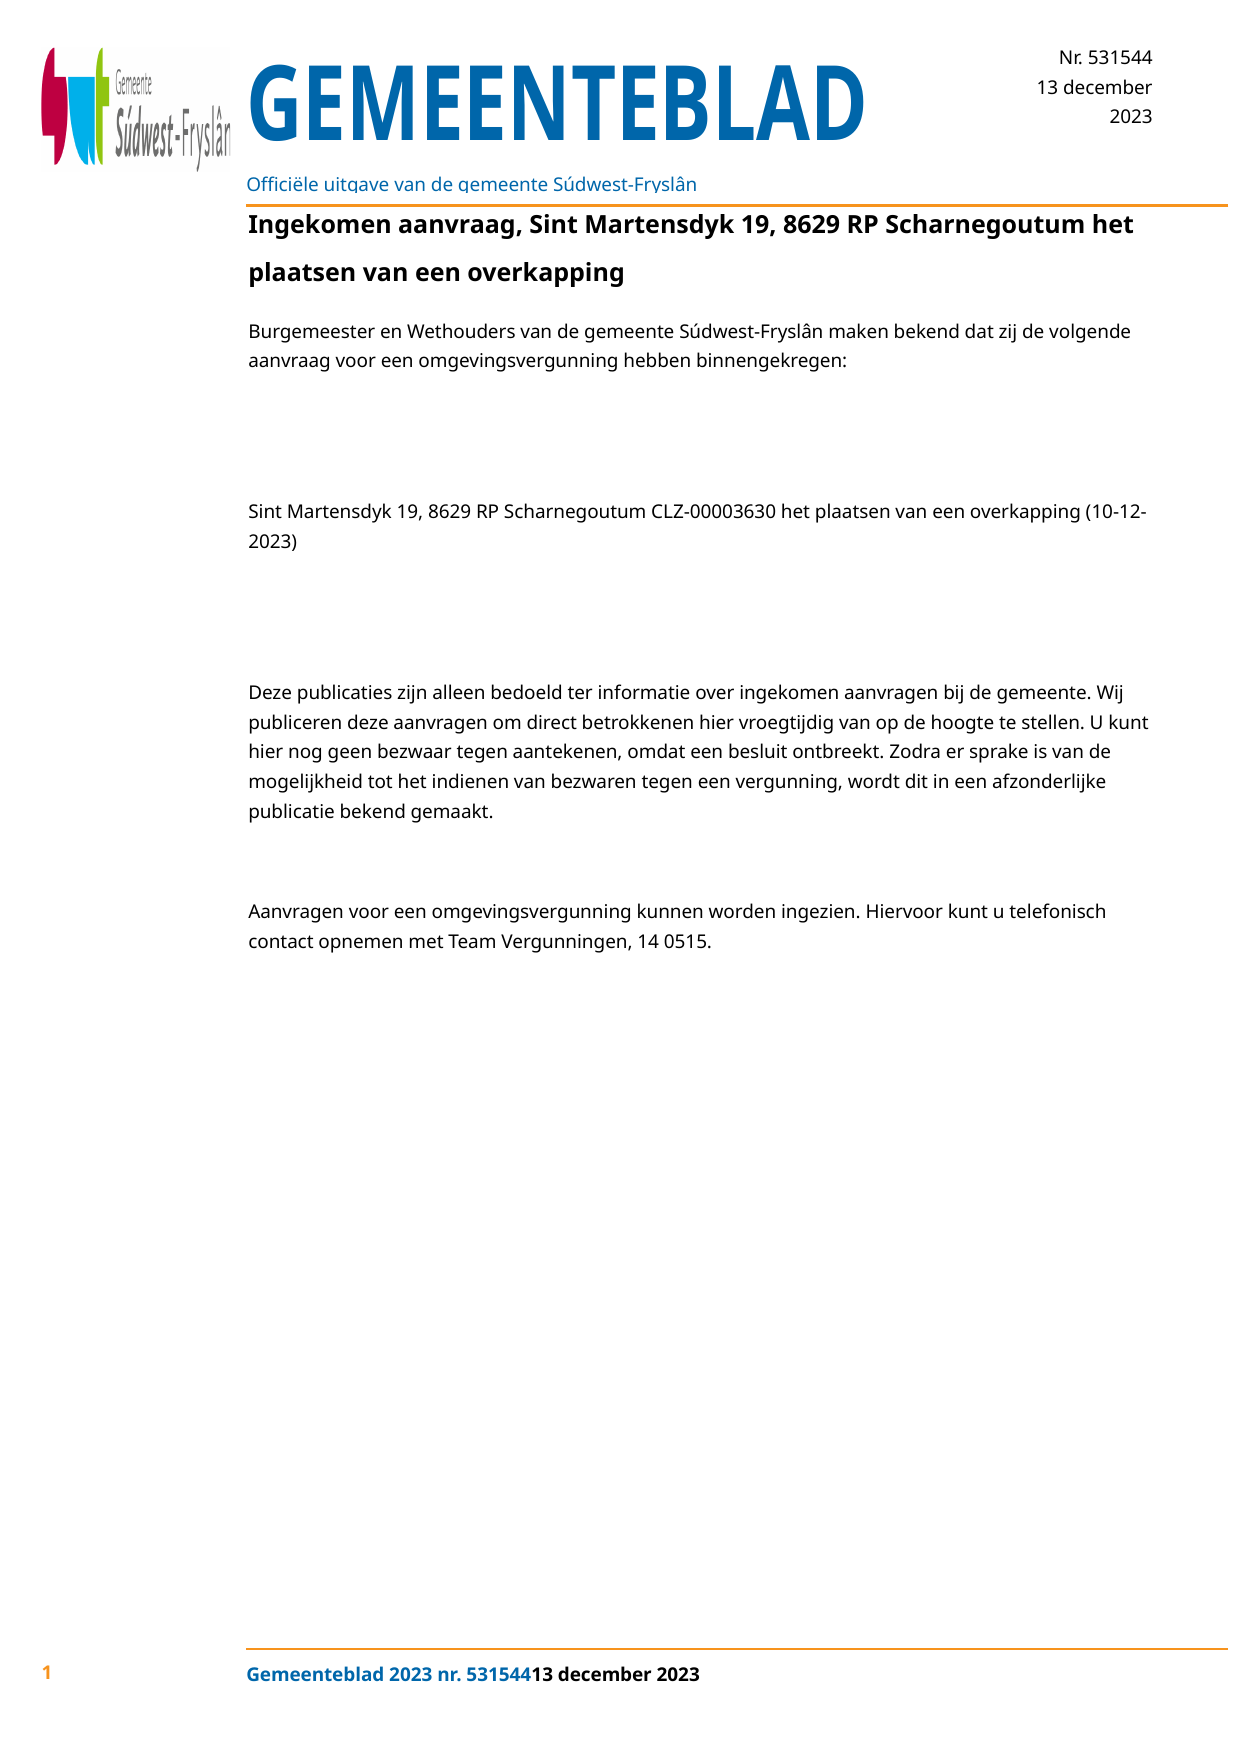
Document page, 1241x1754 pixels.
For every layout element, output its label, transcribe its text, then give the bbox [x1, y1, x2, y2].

text Deze publicaties zijn alleen bedoeld ter informatie over ingekomen aanvragen bij de gemeente. Wij publiceren deze aanvragen om direct betrokkenen hier vroegtijdig van op de hoogte te stellen. U kunt hier nog geen bezwaar tegen aantekenen, omdat een besluit ontbreekt. Zodra er sprake is van de mogelijkheid tot het indienen van bezwaren tegen een vergunning, wordt dit in een afzonderlijke publicatie bekend gemaakt. [248, 679, 1152, 824]
picture [41, 47, 231, 172]
text Ingekomen aanvraag, Sint Martensdyk 19, 8629 RP Scharnegoutum het plaatsen van een overkapping [248, 207, 1152, 288]
text Burgemeester en Wethouders van de gemeente Súdwest-Fryslân maken bekend dat zij de volgende aanvraag voor een omgevingsvergunning hebben binnengekregen: [248, 318, 1152, 373]
text Aanvragen voor een omgevingsvergunning kunnen worden ingezien. Hiervoor kunt u telefonisch contact opnemen met Team Vergunningen, 14 0515. [248, 899, 1152, 954]
text Sint Martensdyk 19, 8629 RP Scharnegoutum CLZ-00003630 het plaatsen van een overkapping (10-12-2023) [248, 499, 1152, 554]
